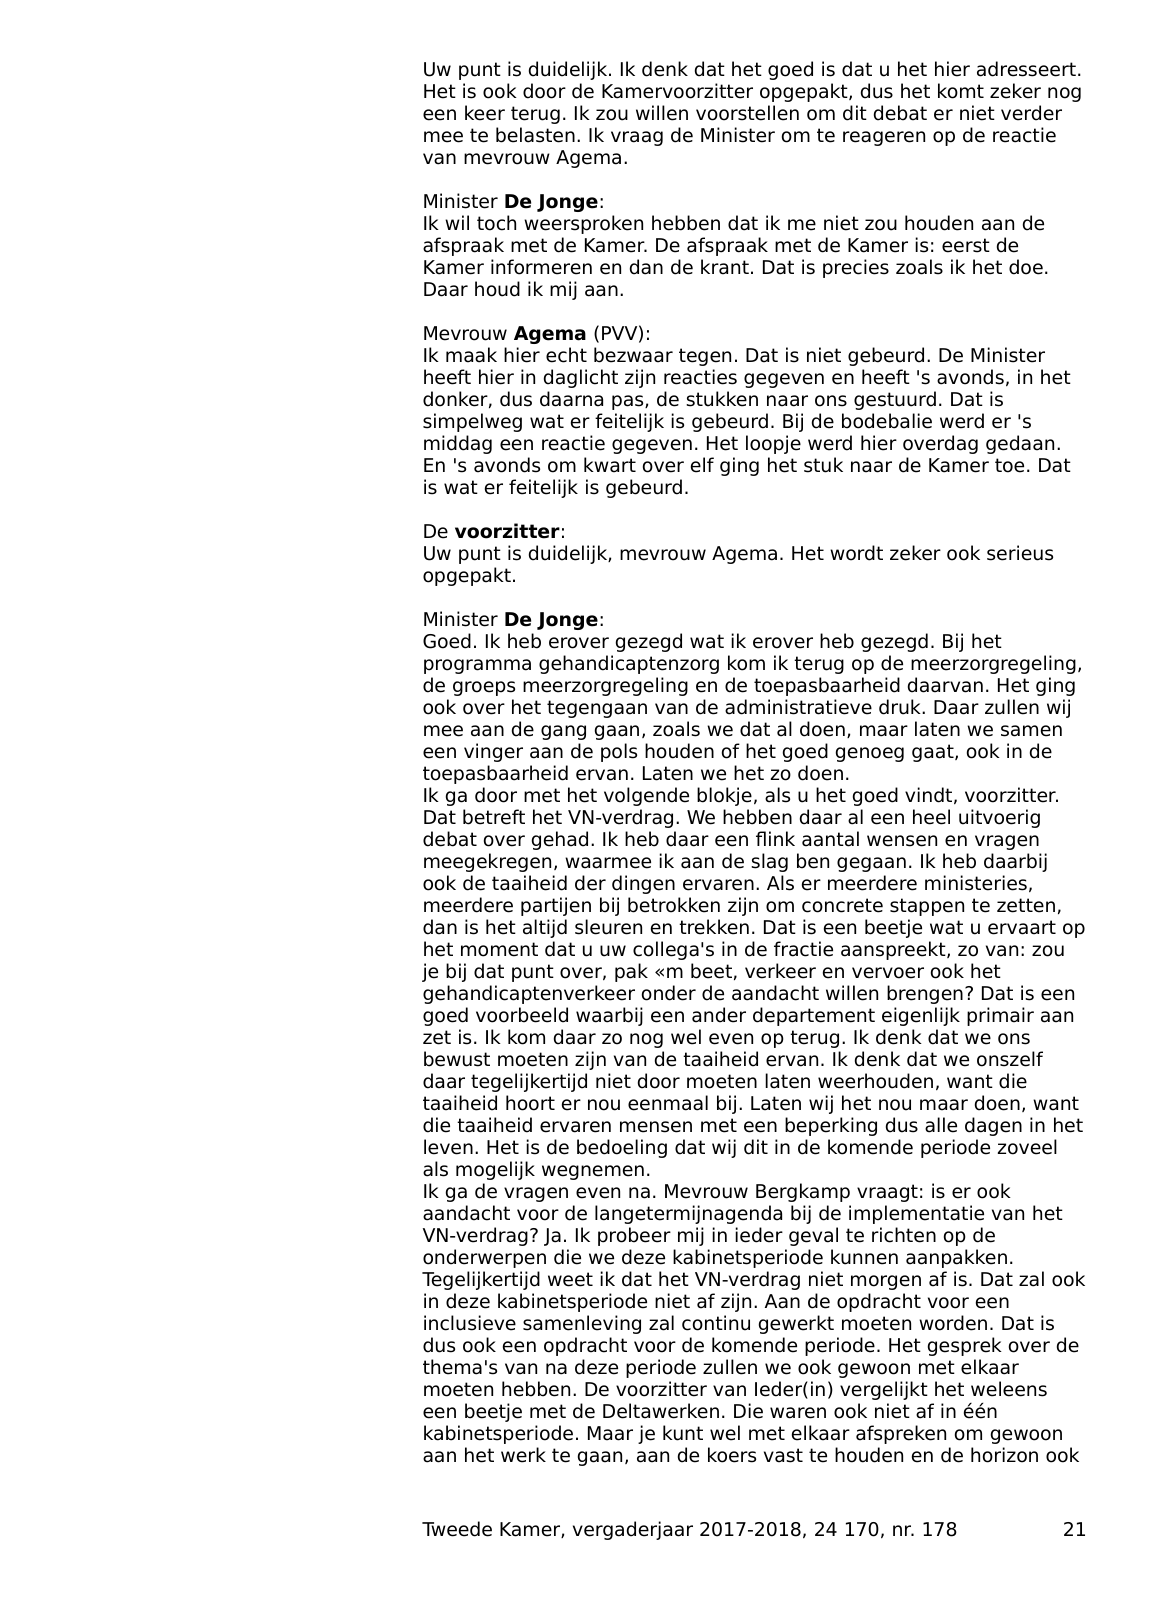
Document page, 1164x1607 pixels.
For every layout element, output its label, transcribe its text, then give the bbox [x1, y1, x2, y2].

text Ik ga door met het volgende blokje, als u het goed vindt, voorzitter. Dat betreft het VN-verdrag. We hebben daar al een heel uitvoerig debat over gehad. Ik heb daar een flink aantal wensen en vragen meegekregen, waarmee ik aan de slag ben gegaan. Ik heb daarbij ook de taaiheid der dingen ervaren. Als er meerdere ministeries, meerdere partijen bij betrokken zijn om concrete stappen te zetten, dan is het altijd sleuren en trekken. Dat is een beetje wat u ervaart op het moment dat u uw collega's in de fractie aanspreekt, zo van: zou je bij dat punt over, pak «m beet, verkeer en vervoer ook het gehandicaptenverkeer onder de aandacht willen brengen? Dat is een goed voorbeeld waarbij een ander departement eigenlijk primair aan zet is. Ik kom daar zo nog wel even op terug. Ik denk dat we ons bewust moeten zijn van de taaiheid ervan. Ik denk dat we onszelf daar tegelijkertijd niet door moeten laten weerhouden, want die taaiheid hoort er nou eenmaal bij. Laten wij het nou maar doen, want die taaiheid ervaren mensen met een beperking dus alle dagen in het leven. Het is de bedoeling dat wij dit in de komende periode zoveel als mogelijk wegnemen. [422, 785, 1087, 1181]
text Ik ga de vragen even na. Mevrouw Bergkamp vraagt: is er ook aandacht voor de langetermijnagenda bij de implementatie van het VN-verdrag? Ja. Ik probeer mij in ieder geval te richten op de onderwerpen die we deze kabinetsperiode kunnen aanpakken. Tegelijkertijd weet ik dat het VN-verdrag niet morgen af is. Dat zal ook in deze kabinetsperiode niet af zijn. Aan de opdracht voor een inclusieve samenleving zal continu gewerkt moeten worden. Dat is dus ook een opdracht voor de komende periode. Het gesprek over de thema's van na deze periode zullen we ook gewoon met elkaar moeten hebben. De voorzitter van Ieder(in) vergelijkt het weleens een beetje met de Deltawerken. Die waren ook niet af in één kabinetsperiode. Maar je kunt wel met elkaar afspreken om gewoon aan het werk te gaan, aan de koers vast te houden en de horizon ook [422, 1181, 1087, 1467]
text Minister De Jonge: [422, 609, 1087, 631]
text Mevrouw Agema (PVV): [422, 323, 1087, 345]
text Uw punt is duidelijk, mevrouw Agema. Het wordt zeker ook serieus opgepakt. [422, 543, 1087, 587]
text Ik wil toch weersproken hebben dat ik me niet zou houden aan de afspraak met de Kamer. De afspraak met de Kamer is: eerst de Kamer informeren en dan de krant. Dat is precies zoals ik het doe. Daar houd ik mij aan. [422, 213, 1087, 301]
text Uw punt is duidelijk. Ik denk dat het goed is dat u het hier adresseert. Het is ook door de Kamervoorzitter opgepakt, dus het komt zeker nog een keer terug. Ik zou willen voorstellen om dit debat er niet verder mee te belasten. Ik vraag de Minister om te reageren op de reactie van mevrouw Agema. [422, 59, 1087, 169]
text De voorzitter: [422, 521, 1087, 543]
text Minister De Jonge: [422, 191, 1087, 213]
text Goed. Ik heb erover gezegd wat ik erover heb gezegd. Bij het programma gehandicaptenzorg kom ik terug op de meerzorgregeling, de groeps meerzorgregeling en de toepasbaarheid daarvan. Het ging ook over het tegengaan van de administratieve druk. Daar zullen wij mee aan de gang gaan, zoals we dat al doen, maar laten we samen een vinger aan de pols houden of het goed genoeg gaat, ook in de toepasbaarheid ervan. Laten we het zo doen. [422, 631, 1087, 785]
text Ik maak hier echt bezwaar tegen. Dat is niet gebeurd. De Minister heeft hier in daglicht zijn reacties gegeven en heeft 's avonds, in het donker, dus daarna pas, de stukken naar ons gestuurd. Dat is simpelweg wat er feitelijk is gebeurd. Bij de bodebalie werd er 's middag een reactie gegeven. Het loopje werd hier overdag gedaan. En 's avonds om kwart over elf ging het stuk naar de Kamer toe. Dat is wat er feitelijk is gebeurd. [422, 345, 1087, 499]
